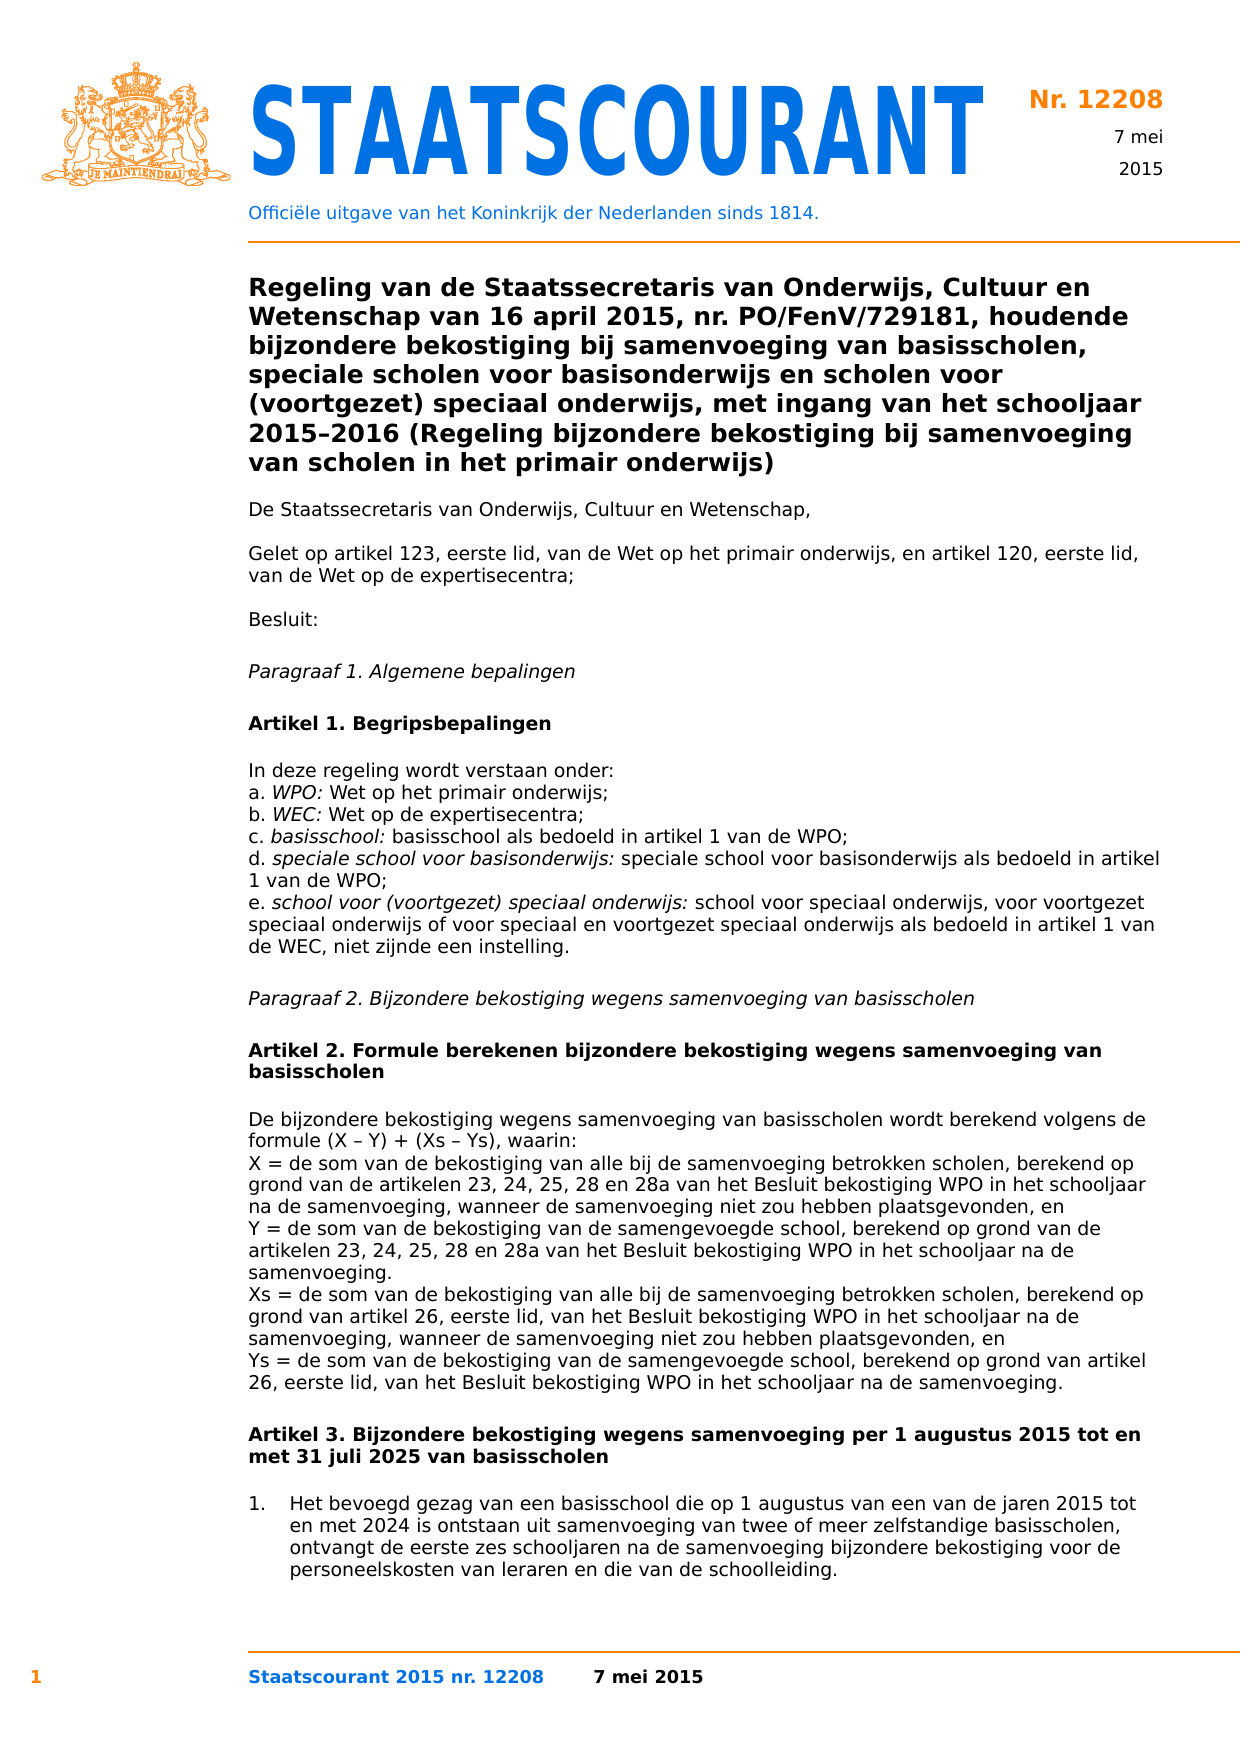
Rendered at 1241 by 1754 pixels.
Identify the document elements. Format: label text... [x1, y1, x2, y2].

table_header Nr. 12208 [998, 62, 1240, 121]
subtitle Artikel 2. Formule berekenen bijzondere bekostiging wegens samenvoeging van basisscholen [248, 1039, 1163, 1083]
table_cell Officiële uitgave van het Koninkrijk der Nederlanden sinds 1814. [248, 203, 1240, 241]
text a. WPO: Wet op het primair onderwijs; [248, 782, 1163, 804]
table_cell 7 mei [998, 121, 1240, 153]
text De Staatssecretaris van Onderwijs, Cultuur en Wetenschap, [248, 499, 1163, 521]
text Gelet op artikel 123, eerste lid, van de Wet op het primair onderwijs, en artikel 120, eerste lid, van de Wet op de expertisecentra; [248, 543, 1163, 587]
text c. basisschool: basisschool als bedoeld in artikel 1 van de WPO; [248, 826, 1163, 848]
subtitle Paragraaf 1. Algemene bepalingen [248, 661, 1163, 683]
text e. school voor (voortgezet) speciaal onderwijs: school voor speciaal onderwijs, voor voortgezet speciaal onderwijs of voor speciaal en voortgezet speciaal onderwijs als bedoeld in artikel 1 van de WEC, niet zijnde een instelling. [248, 892, 1163, 957]
text Besluit: [248, 609, 1163, 631]
table_header [25, 62, 248, 241]
text Y = de som van de bekostiging van de samengevoegde school, berekend op grond van de artikelen 23, 24, 25, 28 en 28a van het Besluit bekostiging WPO in het schooljaar na de samenvoeging. [248, 1218, 1163, 1284]
text X = de som van de bekostiging van alle bij de samenvoeging betrokken scholen, berekend op grond van de artikelen 23, 24, 25, 28 en 28a van het Besluit bekostiging WPO in het schooljaar na de samenvoeging, wanneer de samenvoeging niet zou hebben plaatsgevonden, en [248, 1152, 1163, 1218]
text 1. Het bevoegd gezag van een basisschool die op 1 augustus van een van de jaren 2015 tot en met 2024 is ontstaan uit samenvoeging van twee of meer zelfstandige basisscholen, ontvangt de eerste zes schooljaren na de samenvoeging bijzondere bekostiging voor de personeelskosten van leraren en die van de schoolleiding. [248, 1493, 1163, 1581]
text d. speciale school voor basisonderwijs: speciale school voor basisonderwijs als bedoeld in artikel 1 van de WPO; [248, 848, 1163, 892]
subtitle Regeling van de Staatssecretaris van Onderwijs, Cultuur en Wetenschap van 16 april 2015, nr. PO/FenV/729181, houdende bijzondere bekostiging bij samenvoeging van basisscholen, speciale scholen voor basisonderwijs en scholen voor (voortgezet) speciaal onderwijs, met ingang van het schooljaar 2015–2016 (Regeling bijzondere bekostiging bij samenvoeging van scholen in het primair onderwijs) [248, 273, 1163, 477]
text b. WEC: Wet op de expertisecentra; [248, 804, 1163, 826]
text In deze regeling wordt verstaan onder: [248, 760, 1163, 782]
picture [41, 62, 231, 186]
subtitle Paragraaf 2. Bijzondere bekostiging wegens samenvoeging van basisscholen [248, 987, 1163, 1009]
subtitle Artikel 1. Begripsbepalingen [248, 713, 1163, 735]
table_cell 2015 [998, 153, 1240, 203]
text Xs = de som van de bekostiging van alle bij de samenvoeging betrokken scholen, berekend op grond van artikel 26, eerste lid, van het Besluit bekostiging WPO in het schooljaar na de samenvoeging, wanneer de samenvoeging niet zou hebben plaatsgevonden, en [248, 1284, 1163, 1350]
subtitle Artikel 3. Bijzondere bekostiging wegens samenvoeging per 1 augustus 2015 tot en met 31 juli 2025 van basisscholen [248, 1424, 1163, 1468]
table_header STAATSCOURANT [248, 62, 998, 203]
text Ys = de som van de bekostiging van de samengevoegde school, berekend op grond van artikel 26, eerste lid, van het Besluit bekostiging WPO in het schooljaar na de samenvoeging. [248, 1350, 1163, 1394]
text De bijzondere bekostiging wegens samenvoeging van basisscholen wordt berekend volgens de formule (X – Y) + (Xs – Ys), waarin: [248, 1108, 1163, 1152]
